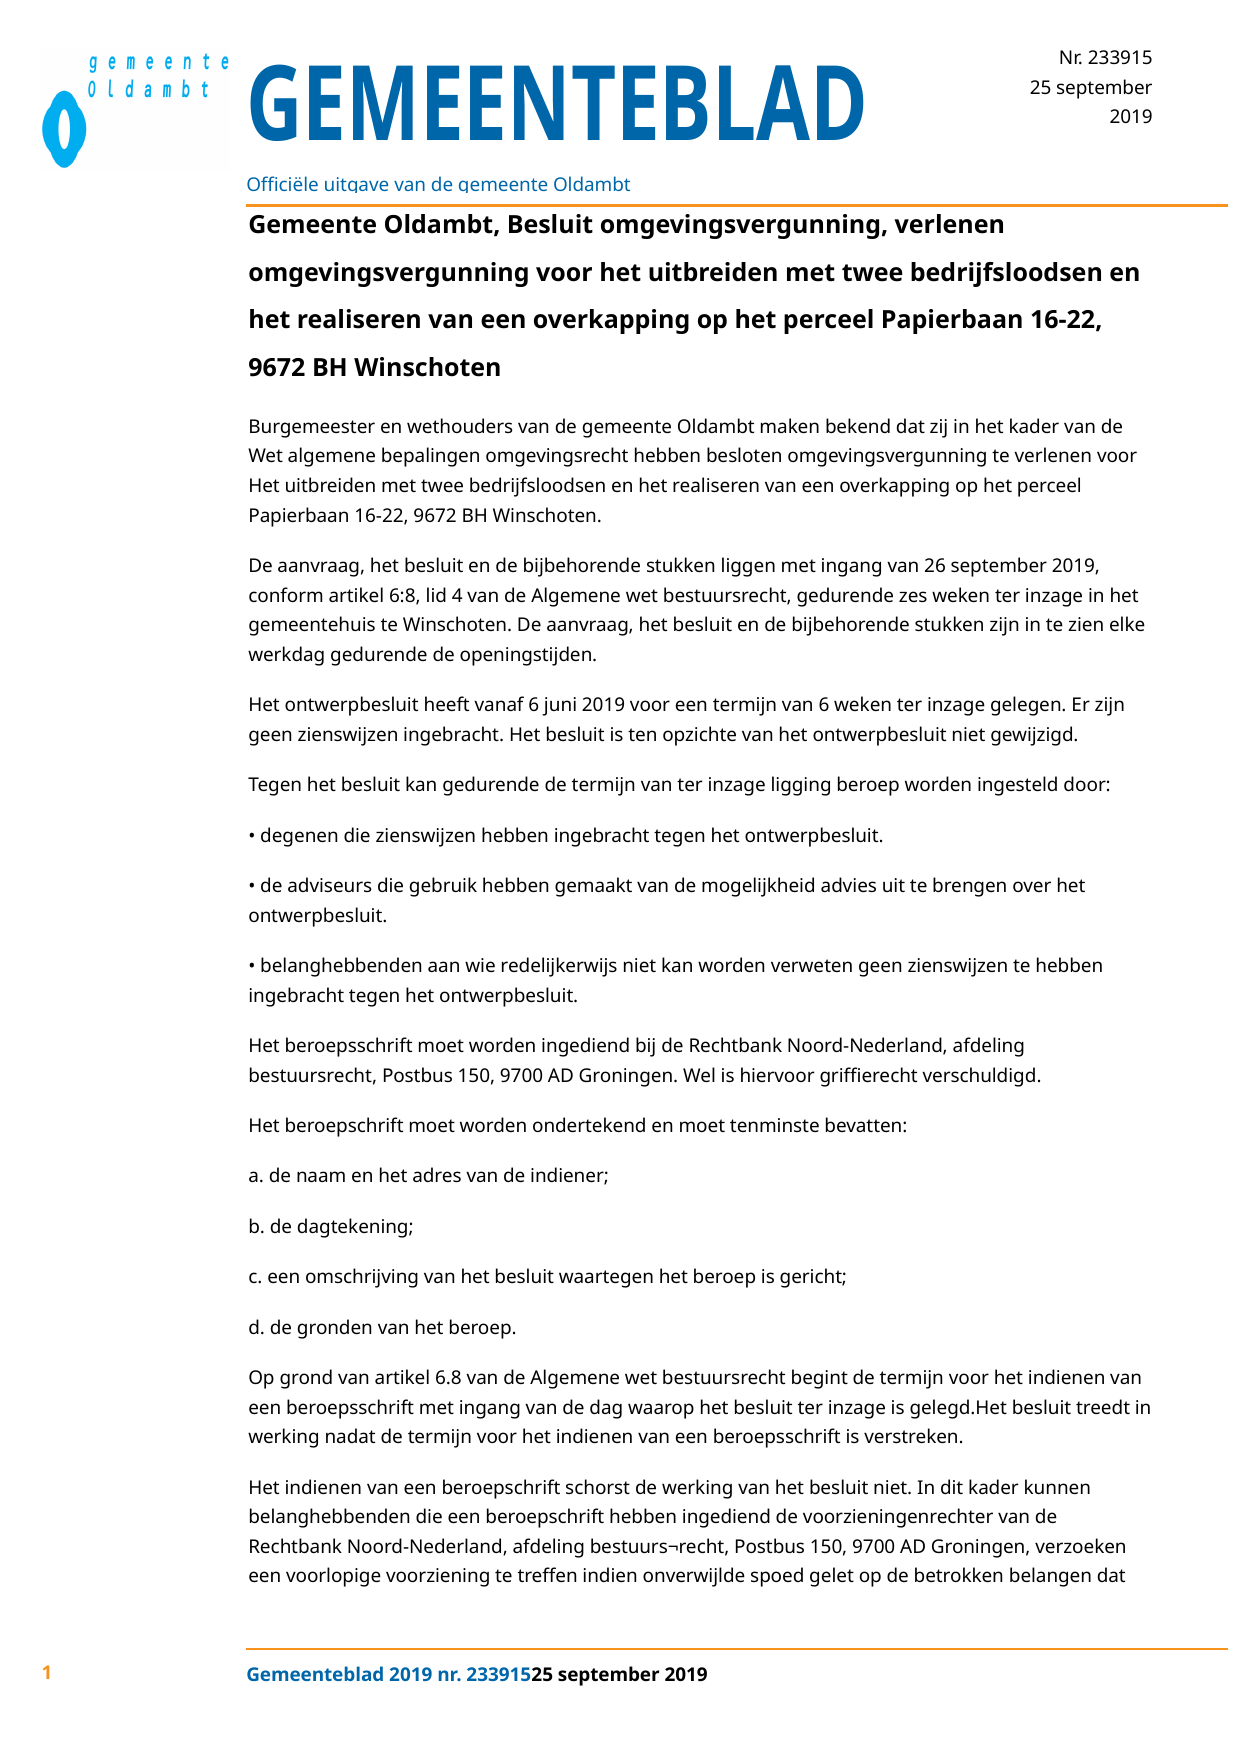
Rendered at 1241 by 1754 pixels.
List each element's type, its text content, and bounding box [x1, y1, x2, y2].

text Het beroepsschrift moet worden ingediend bij de Rechtbank Noord-Nederland, afdeling bestuursrecht, Postbus 150, 9700 AD Groningen. Wel is hiervoor griffierecht verschuldigd. [248, 1032, 1152, 1088]
text c. een omschrijving van het besluit waartegen het beroep is gericht; [248, 1263, 1152, 1289]
text • de adviseurs die gebruik hebben gemaakt van de mogelijkheid advies uit te brengen over het ontwerpbesluit. [248, 872, 1152, 928]
text b. de dagtekening; [248, 1213, 1152, 1239]
text Het beroepschrift moet worden ondertekend en moet tenminste bevatten: [248, 1112, 1152, 1138]
text Op grond van artikel 6.8 van de Algemene wet bestuursrecht begint de termijn voor het indienen van een beroepsschrift met ingang van de dag waarop het besluit ter inzage is gelegd.Het besluit treedt in werking nadat de termijn voor het indienen van een beroepsschrift is verstreken. [248, 1364, 1152, 1449]
picture [41, 47, 231, 172]
text a. de naam en het adres van de indiener; [248, 1163, 1152, 1188]
text Burgemeester en wethouders van de gemeente Oldambt maken bekend dat zij in het kader van de Wet algemene bepalingen omgevingsrecht hebben besloten omgevingsvergunning te verlenen voor Het uitbreiden met twee bedrijfsloodsen en het realiseren van een overkapping op het perceel Papierbaan 16-22, 9672 BH Winschoten. [248, 413, 1152, 528]
text Het indienen van een beroepschrift schorst de werking van het besluit niet. In dit kader kunnen belanghebbenden die een beroepschrift hebben ingediend de voorzieningenrechter van de Rechtbank Noord-Nederland, afdeling bestuurs¬recht, Postbus 150, 9700 AD Groningen, verzoeken een voorlopige voorziening te treffen indien onverwijlde spoed gelet op de betrokken belangen dat [248, 1474, 1152, 1588]
text • belanghebbenden aan wie redelijkerwijs niet kan worden verweten geen zienswijzen te hebben ingebracht tegen het ontwerpbesluit. [248, 952, 1152, 1008]
text • degenen die zienswijzen hebben ingebracht tegen het ontwerpbesluit. [248, 822, 1152, 848]
text Het ontwerpbesluit heeft vanaf 6 juni 2019 voor een termijn van 6 weken ter inzage gelegen. Er zijn geen zienswijzen ingebracht. Het besluit is ten opzichte van het ontwerpbesluit niet gewijzigd. [248, 691, 1152, 747]
text d. de gronden van het beroep. [248, 1314, 1152, 1340]
text De aanvraag, het besluit en de bijbehorende stukken liggen met ingang van 26 september 2019, conform artikel 6:8, lid 4 van de Algemene wet bestuursrecht, gedurende zes weken ter inzage in het gemeentehuis te Winschoten. De aanvraag, het besluit en de bijbehorende stukken zijn in te zien elke werkdag gedurende de openingstijden. [248, 552, 1152, 667]
text Gemeente Oldambt, Besluit omgevingsvergunning, verlenen omgevingsvergunning voor het uitbreiden met twee bedrijfsloodsen en het realiseren van een overkapping op het perceel Papierbaan 16-22, 9672 BH Winschoten [248, 207, 1152, 384]
text Tegen het besluit kan gedurende de termijn van ter inzage ligging beroep worden ingesteld door: [248, 771, 1152, 797]
